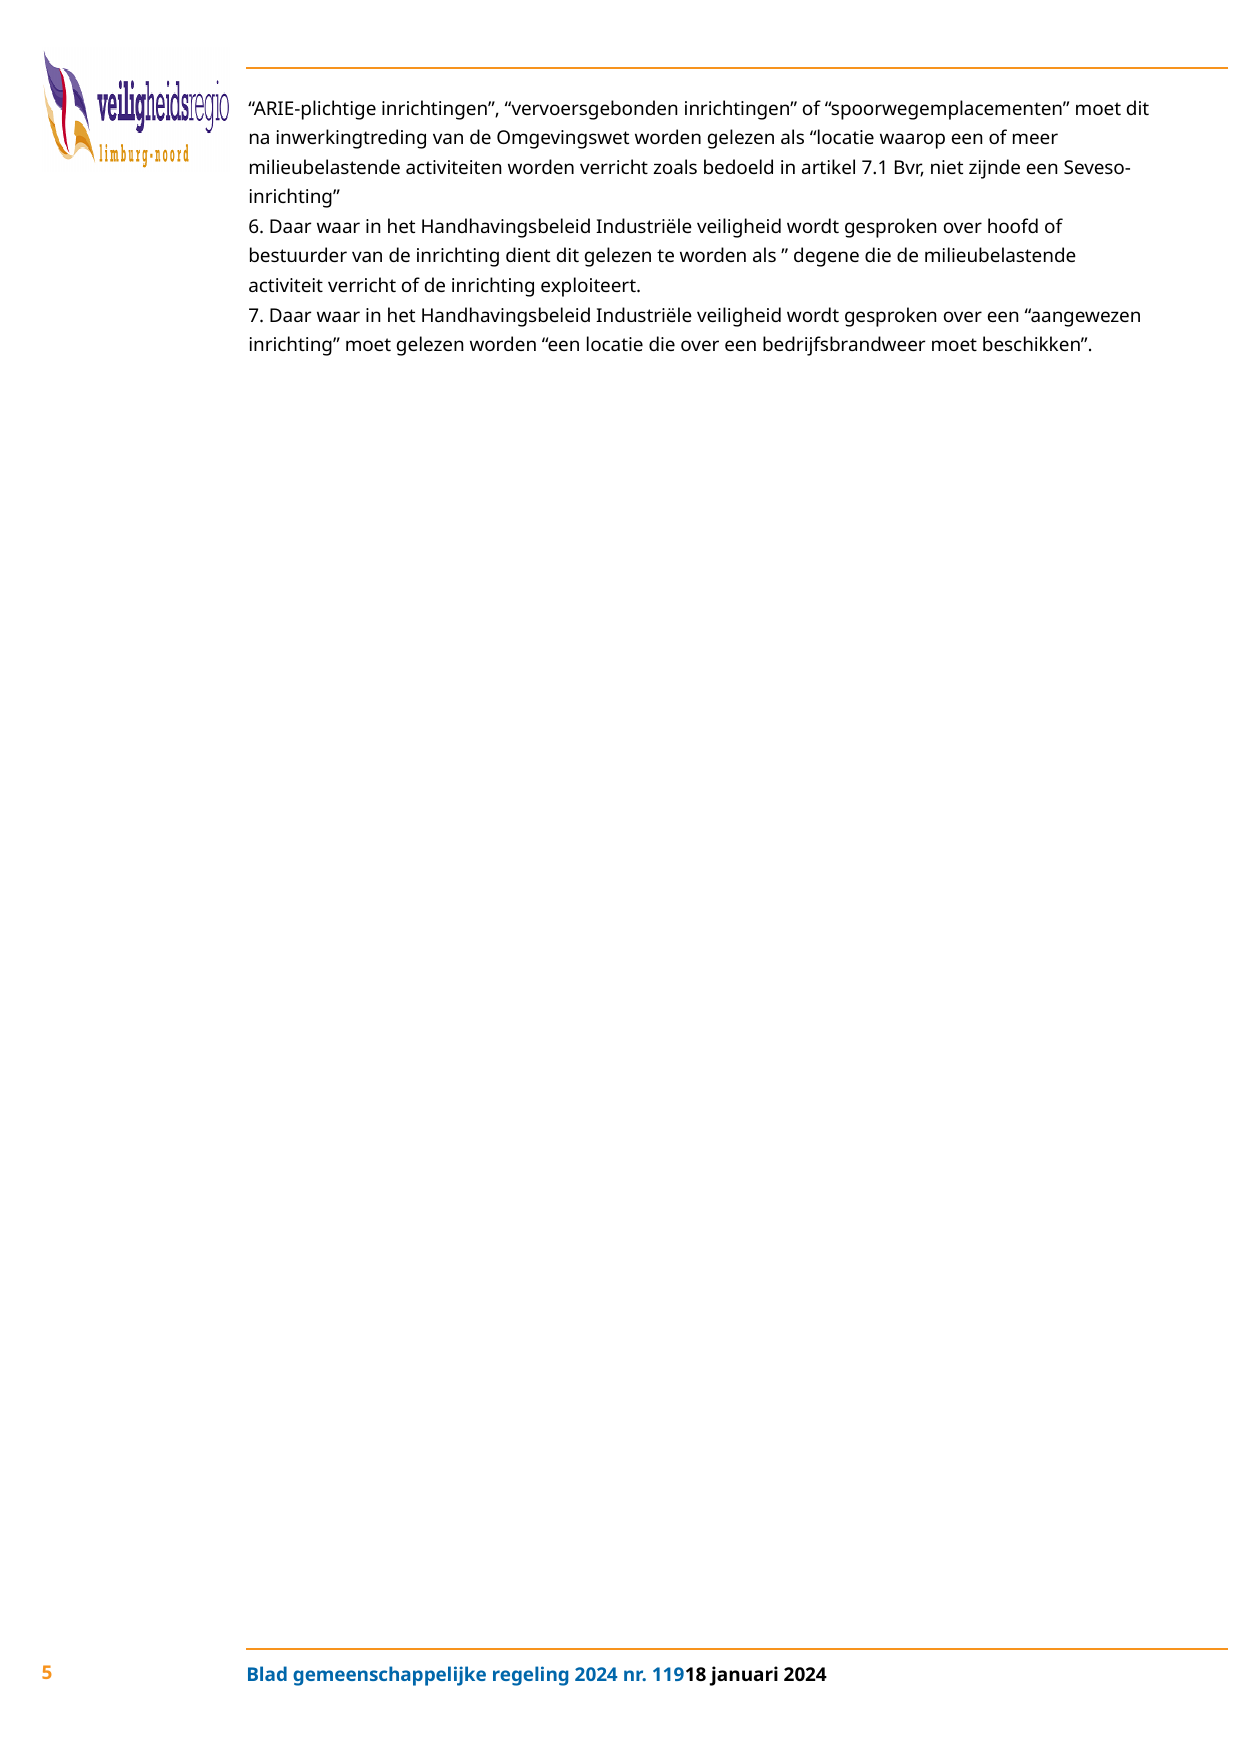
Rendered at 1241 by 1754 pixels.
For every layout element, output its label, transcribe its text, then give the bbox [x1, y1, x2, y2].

text 7. Daar waar in het Handhavingsbeleid Industriële veiligheid wordt gesproken over een “aangewezen inrichting” moet gelezen worden “een locatie die over een bedrijfsbrandweer moet beschikken”. [248, 302, 1152, 357]
text “ARIE-plichtige inrichtingen”, “vervoersgebonden inrichtingen” of “spoorwegemplacementen” moet dit na inwerkingtreding van de Omgevingswet worden gelezen als “locatie waarop een of meer milieubelastende activiteiten worden verricht zoals bedoeld in artikel 7.1 Bvr, niet zijnde een Seveso-inrichting” [248, 95, 1152, 209]
text 6. Daar waar in het Handhavingsbeleid Industriële veiligheid wordt gesproken over hoofd of bestuurder van de inrichting dient dit gelezen te worden als ” degene die de milieubelastende activiteit verricht of de inrichting exploiteert. [248, 213, 1152, 298]
picture [41, 47, 231, 172]
